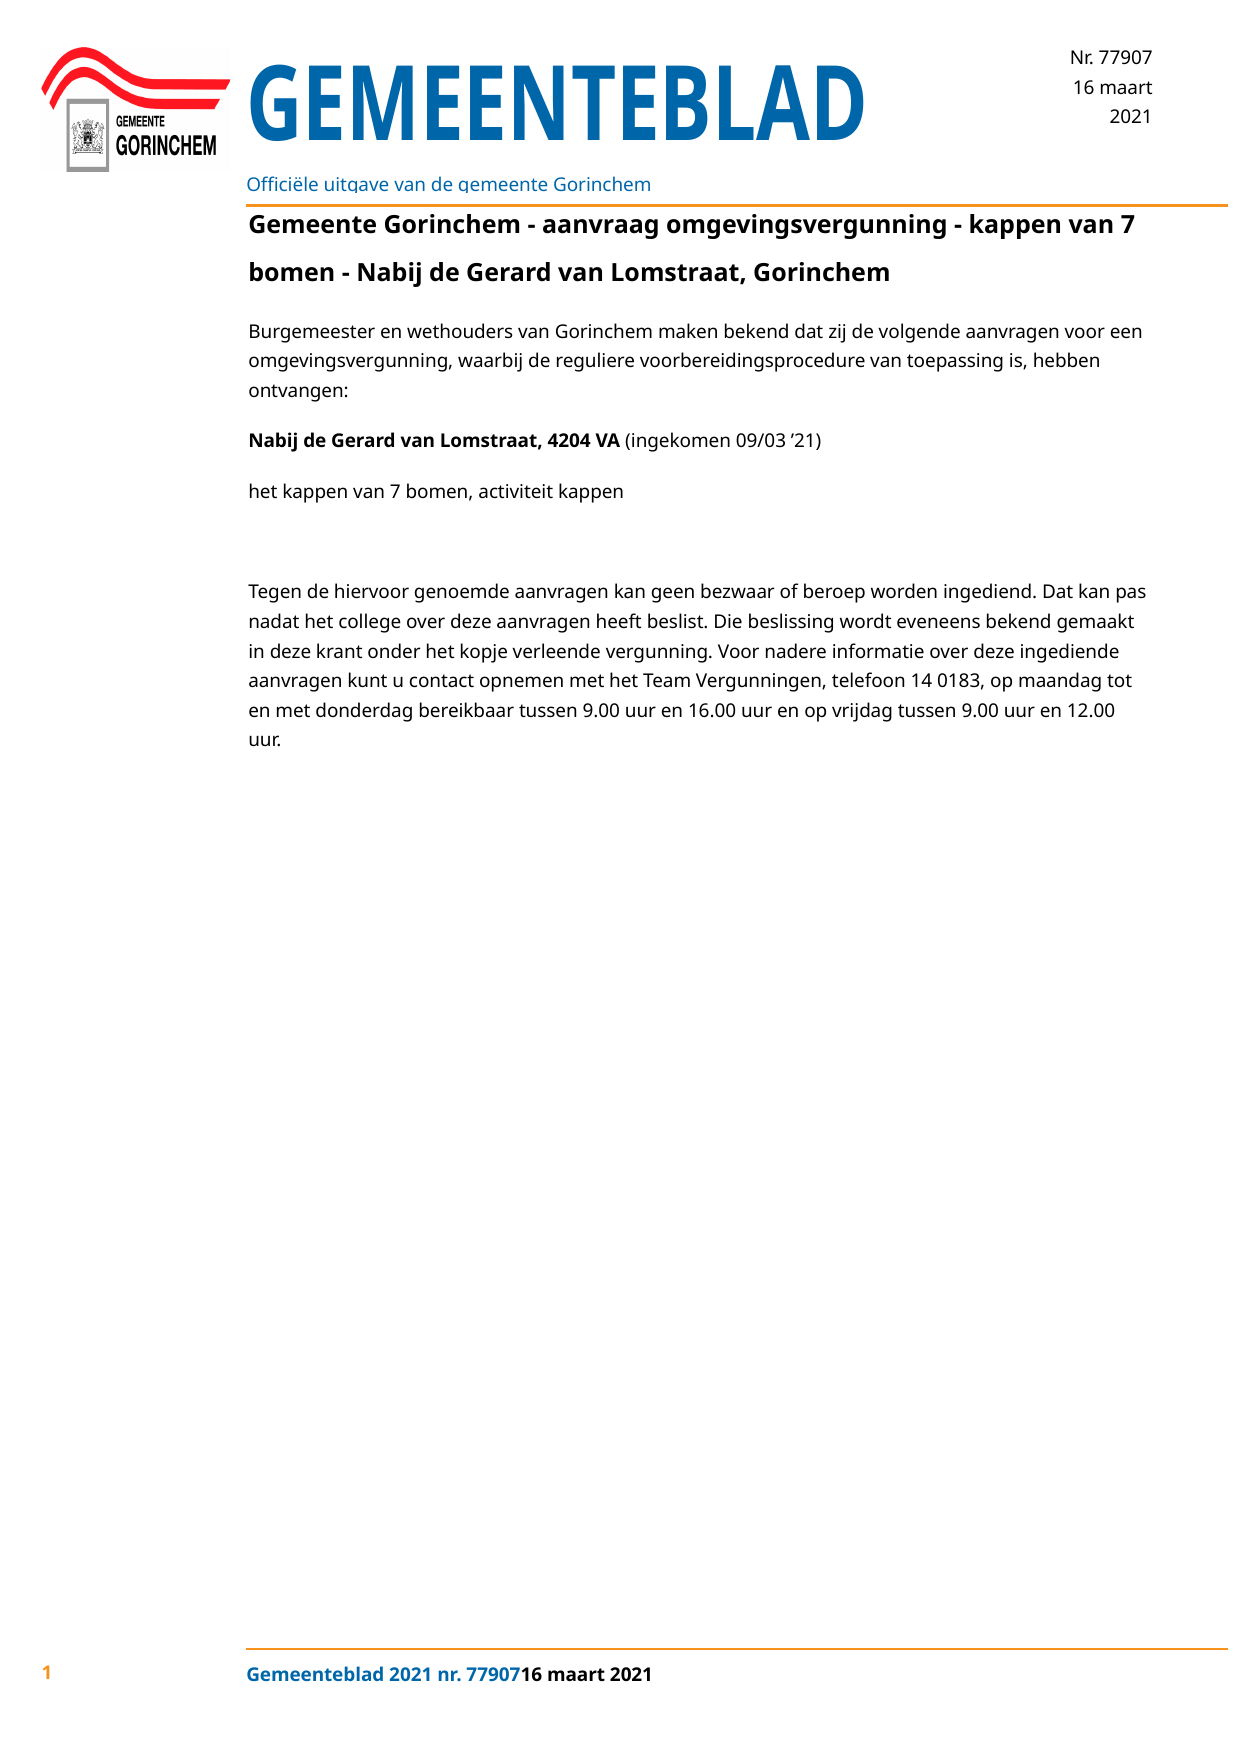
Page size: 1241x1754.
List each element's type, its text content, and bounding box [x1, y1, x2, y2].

text Burgemeester en wethouders van Gorinchem maken bekend dat zij de volgende aanvragen voor een omgevingsvergunning, waarbij de reguliere voorbereidingsprocedure van toepassing is, hebben ontvangen: [248, 318, 1152, 403]
text het kappen van 7 bomen, activiteit kappen [248, 478, 1152, 504]
text Nabij de Gerard van Lomstraat, 4204 VA (ingekomen 09/03 ’21) [248, 427, 1152, 453]
picture [41, 47, 231, 172]
text Gemeente Gorinchem - aanvraag omgevingsvergunning - kappen van 7 bomen - Nabij de Gerard van Lomstraat, Gorinchem [248, 207, 1152, 288]
text Tegen de hiervoor genoemde aanvragen kan geen bezwaar of beroep worden ingediend. Dat kan pas nadat het college over deze aanvragen heeft beslist. Die beslissing wordt eveneens bekend gemaakt in deze krant onder het kopje verleende vergunning. Voor nadere informatie over deze ingediende aanvragen kunt u contact opnemen met het Team Vergunningen, telefoon 14 0183, op maandag tot en met donderdag bereikbaar tussen 9.00 uur en 16.00 uur en op vrijdag tussen 9.00 uur en 12.00 uur. [248, 579, 1152, 752]
